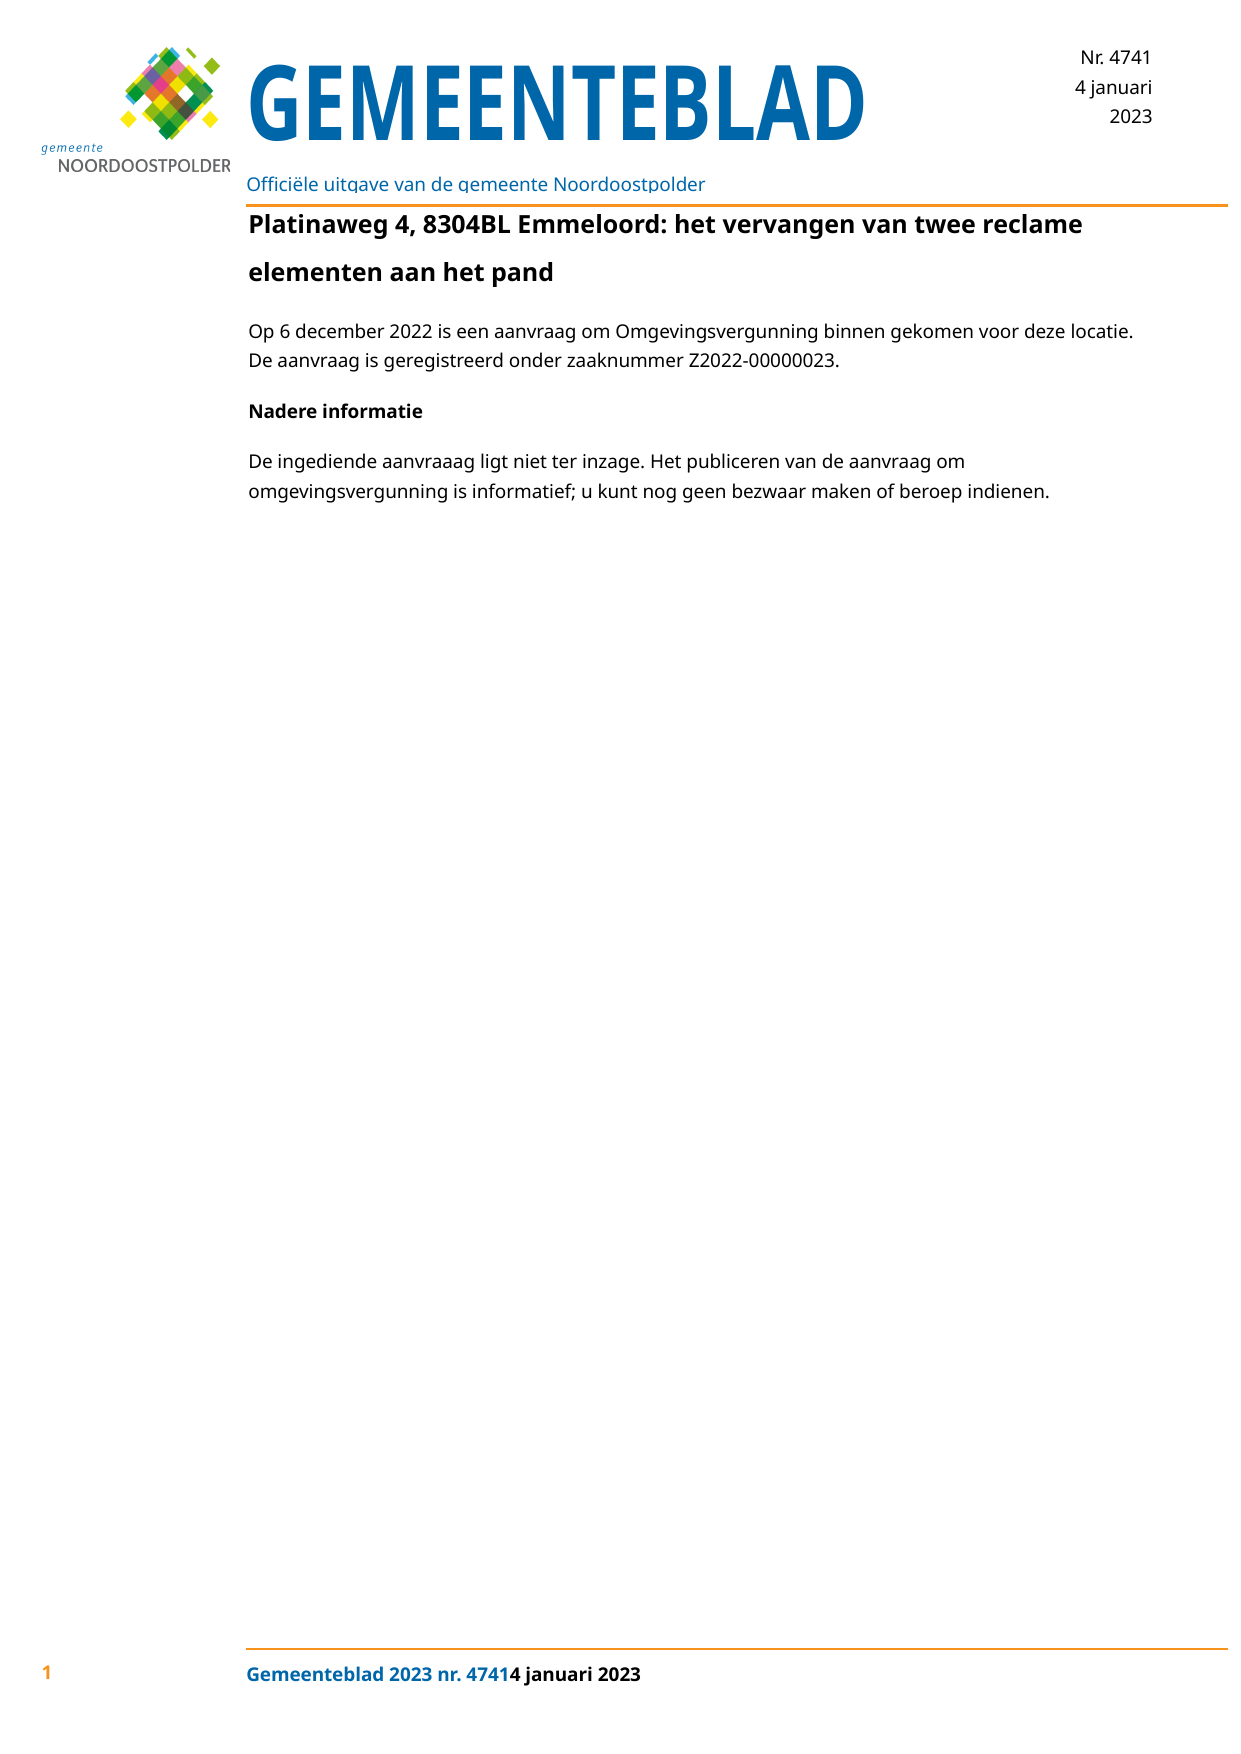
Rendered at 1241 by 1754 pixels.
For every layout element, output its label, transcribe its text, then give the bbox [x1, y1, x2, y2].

picture [41, 47, 231, 172]
text Platinaweg 4, 8304BL Emmeloord: het vervangen van twee reclame elementen aan het pand [248, 207, 1152, 288]
text Nadere informatie [248, 398, 1152, 424]
text Op 6 december 2022 is een aanvraag om Omgevingsvergunning binnen gekomen voor deze locatie. De aanvraag is geregistreerd onder zaaknummer Z2022-00000023. [248, 318, 1152, 373]
text De ingediende aanvraaag ligt niet ter inzage. Het publiceren van de aanvraag om omgevingsvergunning is informatief; u kunt nog geen bezwaar maken of beroep indienen. [248, 448, 1152, 504]
